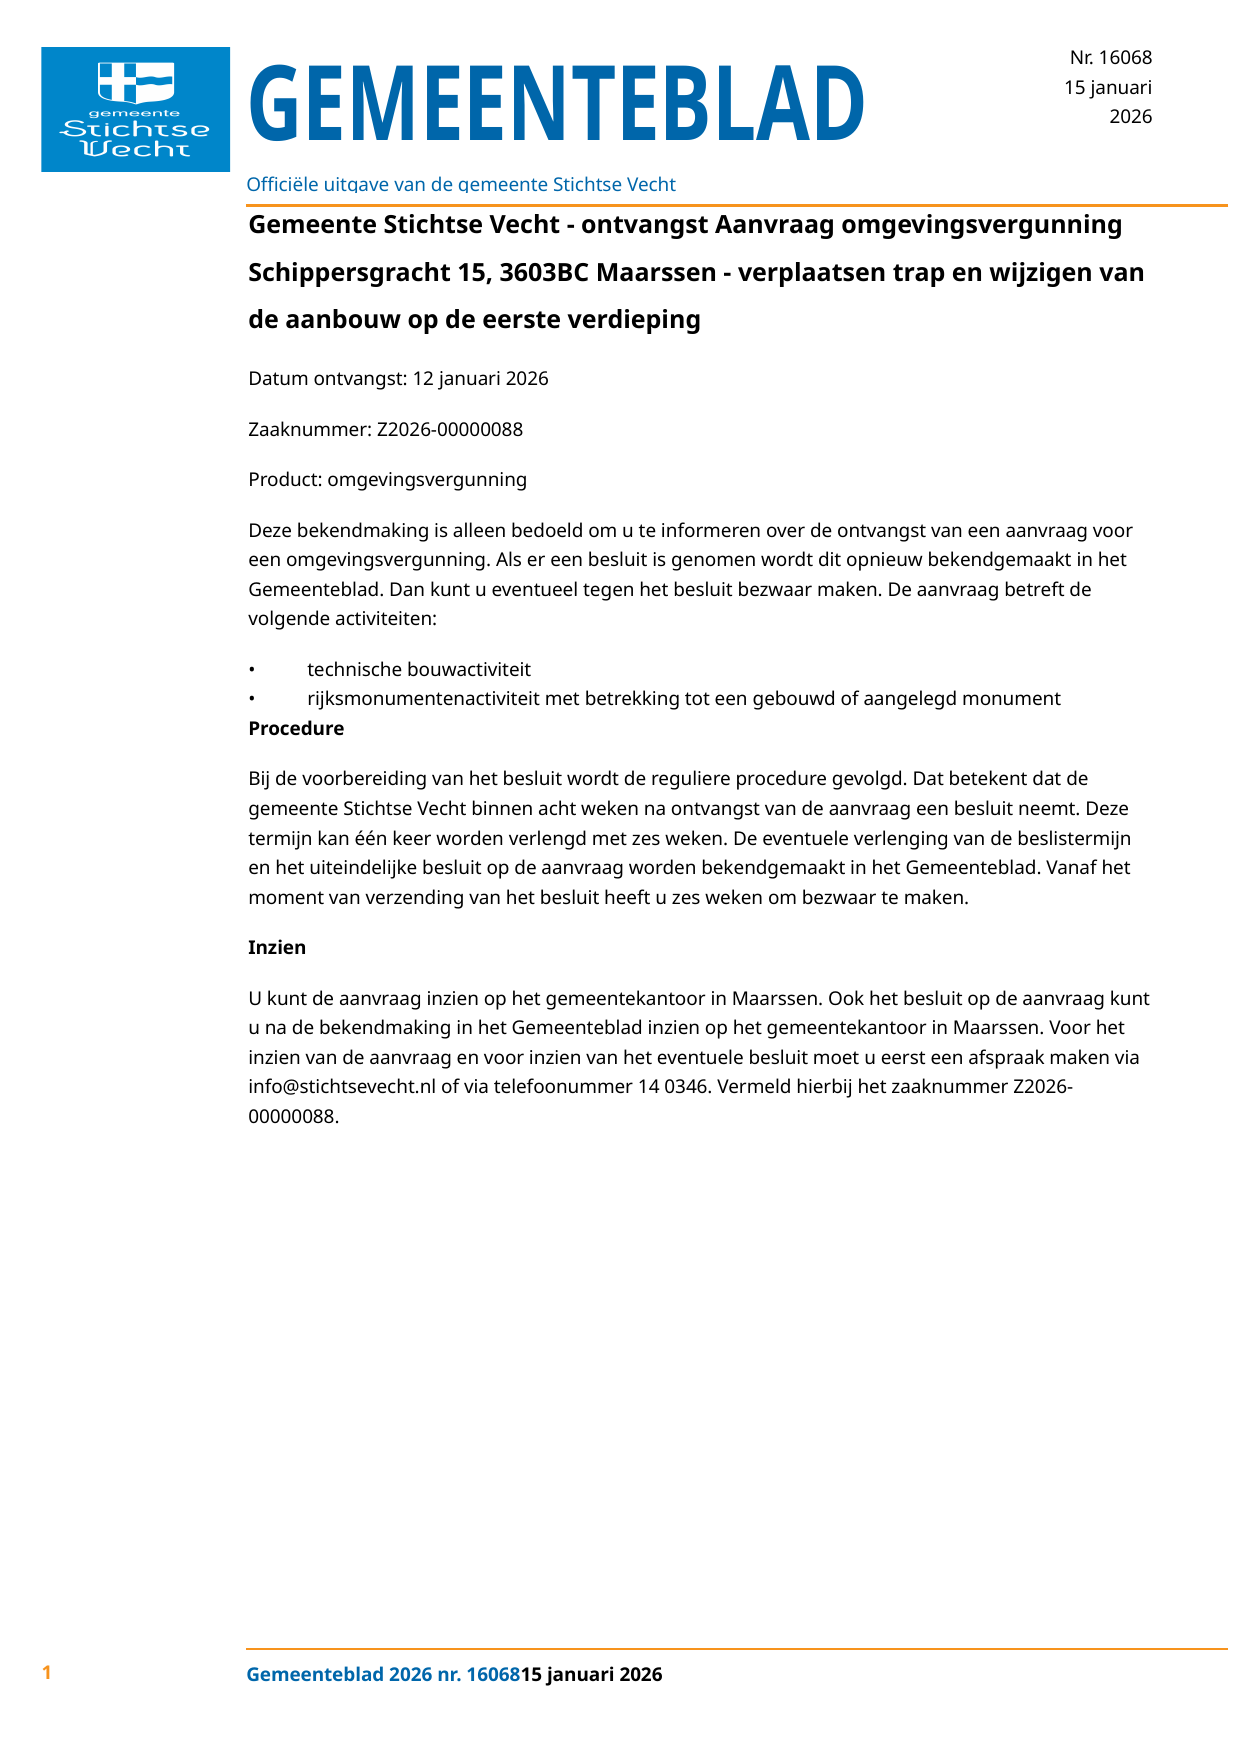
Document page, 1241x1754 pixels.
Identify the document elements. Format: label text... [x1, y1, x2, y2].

text Procedure [248, 715, 1152, 741]
text Zaaknummer: Z2026-00000088 [248, 416, 1152, 442]
text Bij de voorbereiding van het besluit wordt de reguliere procedure gevolgd. Dat betekent dat de gemeente Stichtse Vecht binnen acht weken na ontvangst van de aanvraag een besluit neemt. Deze termijn kan één keer worden verlengd met zes weken. De eventuele verlenging van de beslistermijn en het uiteindelijke besluit op de aanvraag worden bekendgemaakt in het Gemeenteblad. Vanaf het moment van verzending van het besluit heeft u zes weken om bezwaar te maken. [248, 766, 1152, 909]
text Deze bekendmaking is alleen bedoeld om u te informeren over de ontvangst van een aanvraag voor een omgevingsvergunning. Als er een besluit is genomen wordt dit opnieuw bekendgemaakt in het Gemeenteblad. Dan kunt u eventueel tegen het besluit bezwaar maken. De aanvraag betreft de volgende activiteiten: [248, 517, 1152, 631]
list rijksmonumentenactiviteit met betrekking tot een gebouwd of aangelegd monument [248, 686, 1152, 711]
text Inzien [248, 934, 1152, 960]
text U kunt de aanvraag inzien op het gemeentekantoor in Maarssen. Ook het besluit op de aanvraag kunt u na de bekendmaking in het Gemeenteblad inzien op het gemeentekantoor in Maarssen. Voor het inzien van de aanvraag en voor inzien van het eventuele besluit moet u eerst een afspraak maken via info@stichtsevecht.nl of via telefoonummer 14 0346. Vermeld hierbij het zaaknummer Z2026-00000088. [248, 985, 1152, 1129]
text Gemeente Stichtse Vecht - ontvangst Aanvraag omgevingsvergunning Schippersgracht 15, 3603BC Maarssen - verplaatsen trap en wijzigen van de aanbouw op de eerste verdieping [248, 207, 1152, 336]
text Product: omgevingsvergunning [248, 466, 1152, 492]
picture [137, 63, 174, 103]
list technische bouwactiviteit [248, 656, 1152, 682]
text Datum ontvangst: 12 januari 2026 [248, 366, 1152, 391]
picture [99, 63, 135, 101]
